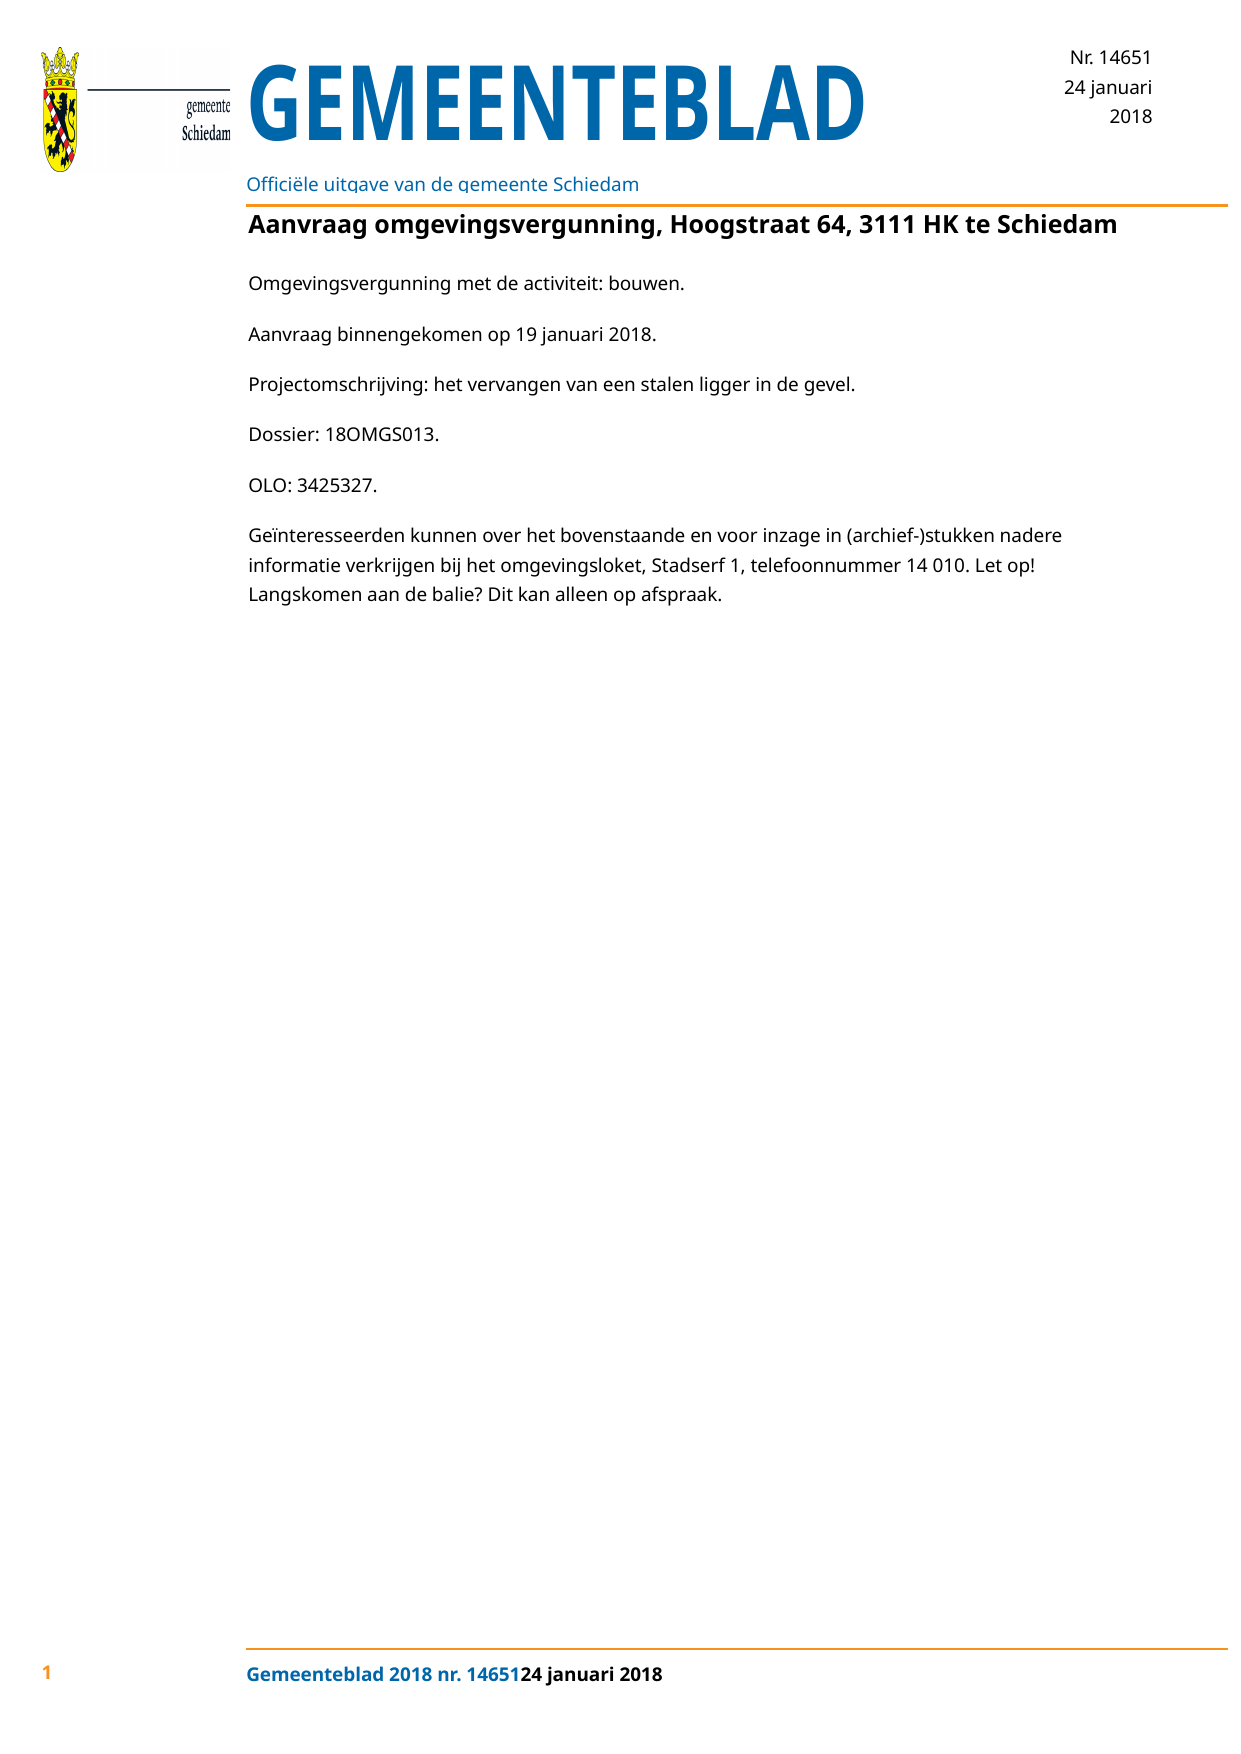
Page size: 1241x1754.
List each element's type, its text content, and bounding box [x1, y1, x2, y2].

picture [41, 47, 231, 172]
text Geïnteresseerden kunnen over het bovenstaande en voor inzage in (archief-)stukken nadere informatie verkrijgen bij het omgevingsloket, Stadserf 1, telefoonnummer 14 010. Let op! Langskomen aan de balie? Dit kan alleen op afspraak. [248, 522, 1152, 607]
text OLO: 3425327. [248, 472, 1152, 498]
text Dossier: 18OMGS013. [248, 422, 1152, 447]
text Aanvraag binnengekomen op 19 januari 2018. [248, 321, 1152, 346]
text Omgevingsvergunning met de activiteit: bouwen. [248, 270, 1152, 296]
text Aanvraag omgevingsvergunning, Hoogstraat 64, 3111 HK te Schiedam [248, 207, 1152, 241]
text Projectomschrijving: het vervangen van een stalen ligger in de gevel. [248, 371, 1152, 397]
